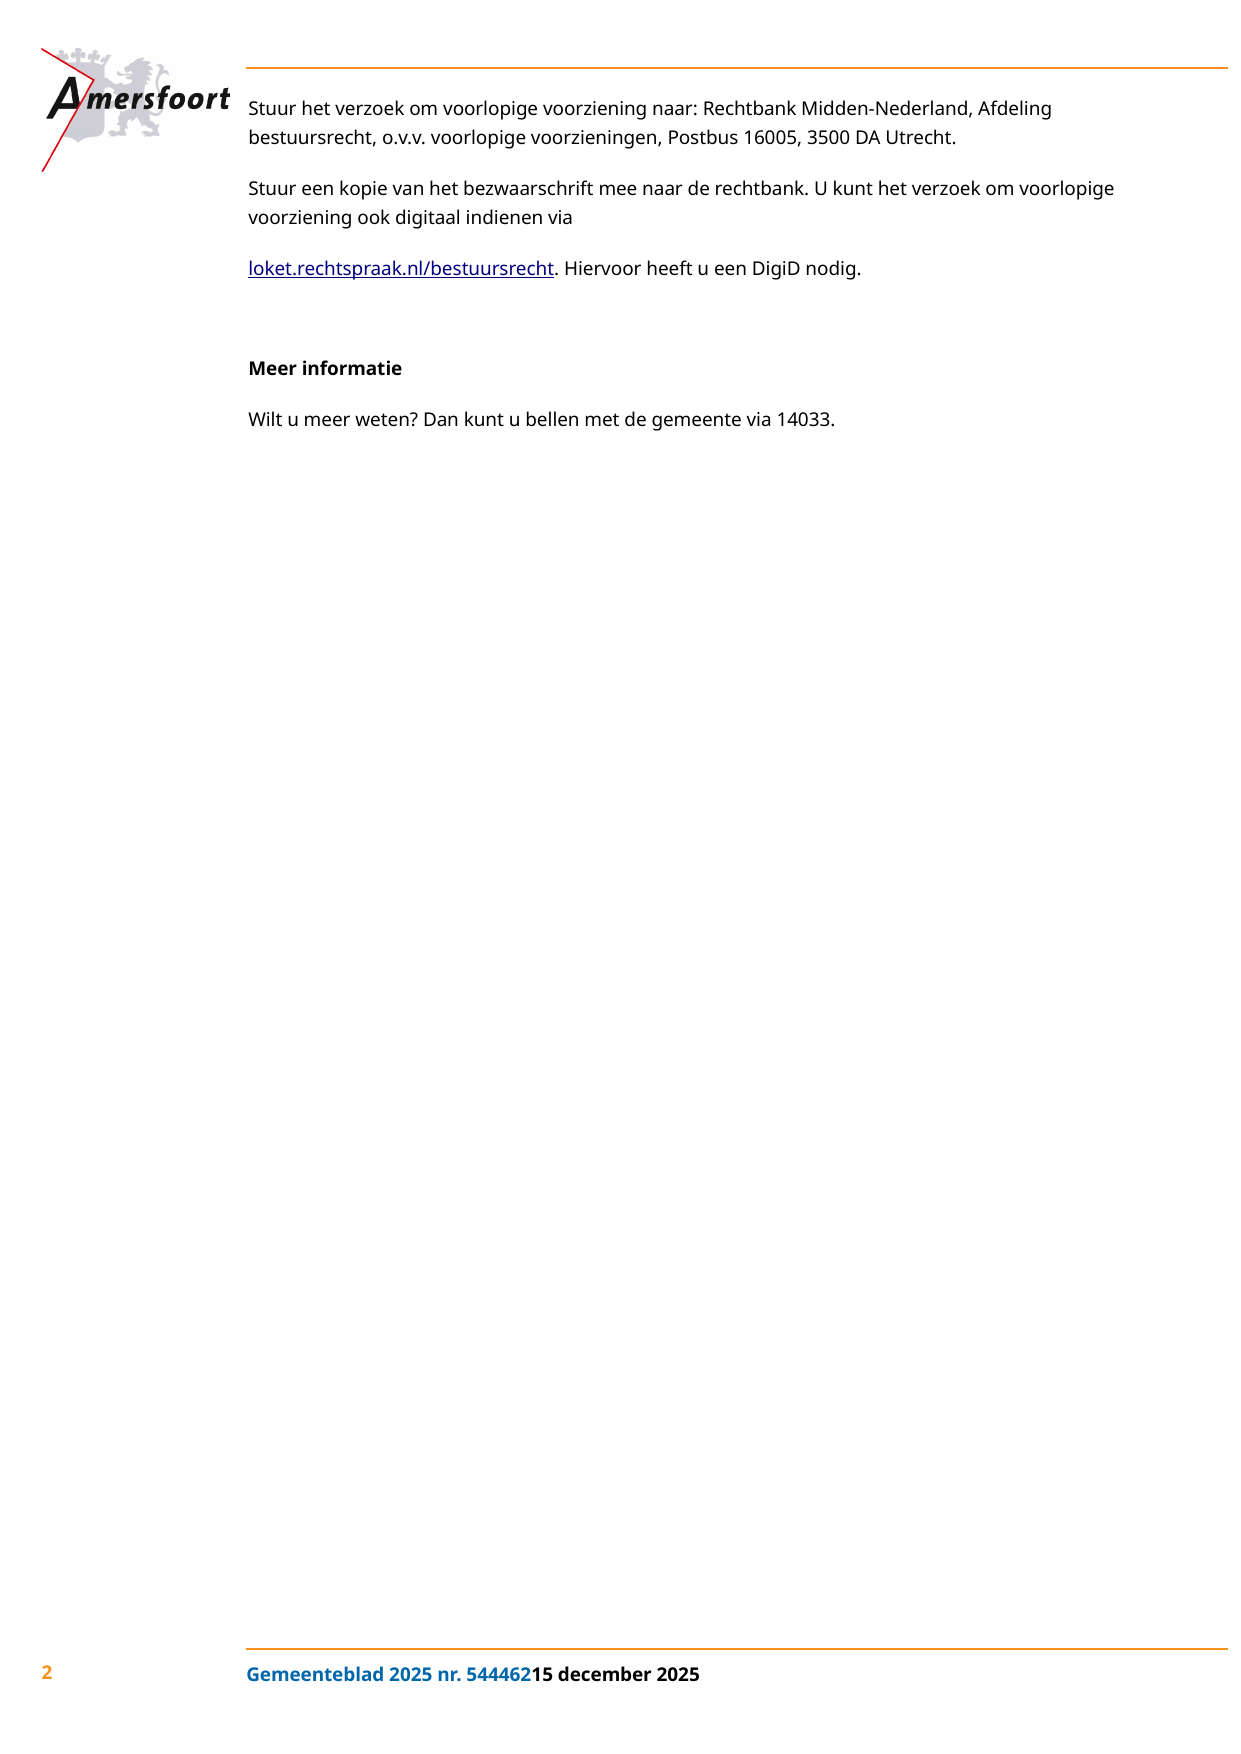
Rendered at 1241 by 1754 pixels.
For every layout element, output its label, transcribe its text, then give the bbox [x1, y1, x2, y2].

picture [41, 47, 231, 172]
text loket.rechtspraak.nl/bestuursrecht. Hiervoor heeft u een DigiD nodig. [248, 255, 1152, 281]
text Stuur het verzoek om voorlopige voorziening naar: Rechtbank Midden-Nederland, Afdeling bestuursrecht, o.v.v. voorlopige voorzieningen, Postbus 16005, 3500 DA Utrecht. [248, 95, 1152, 150]
text Meer informatie [248, 356, 1152, 381]
text Stuur een kopie van het bezwaarschrift mee naar de rechtbank. U kunt het verzoek om voorlopige voorziening ook digitaal indienen via [248, 175, 1152, 230]
text Wilt u meer weten? Dan kunt u bellen met de gemeente via 14033. [248, 406, 1152, 432]
